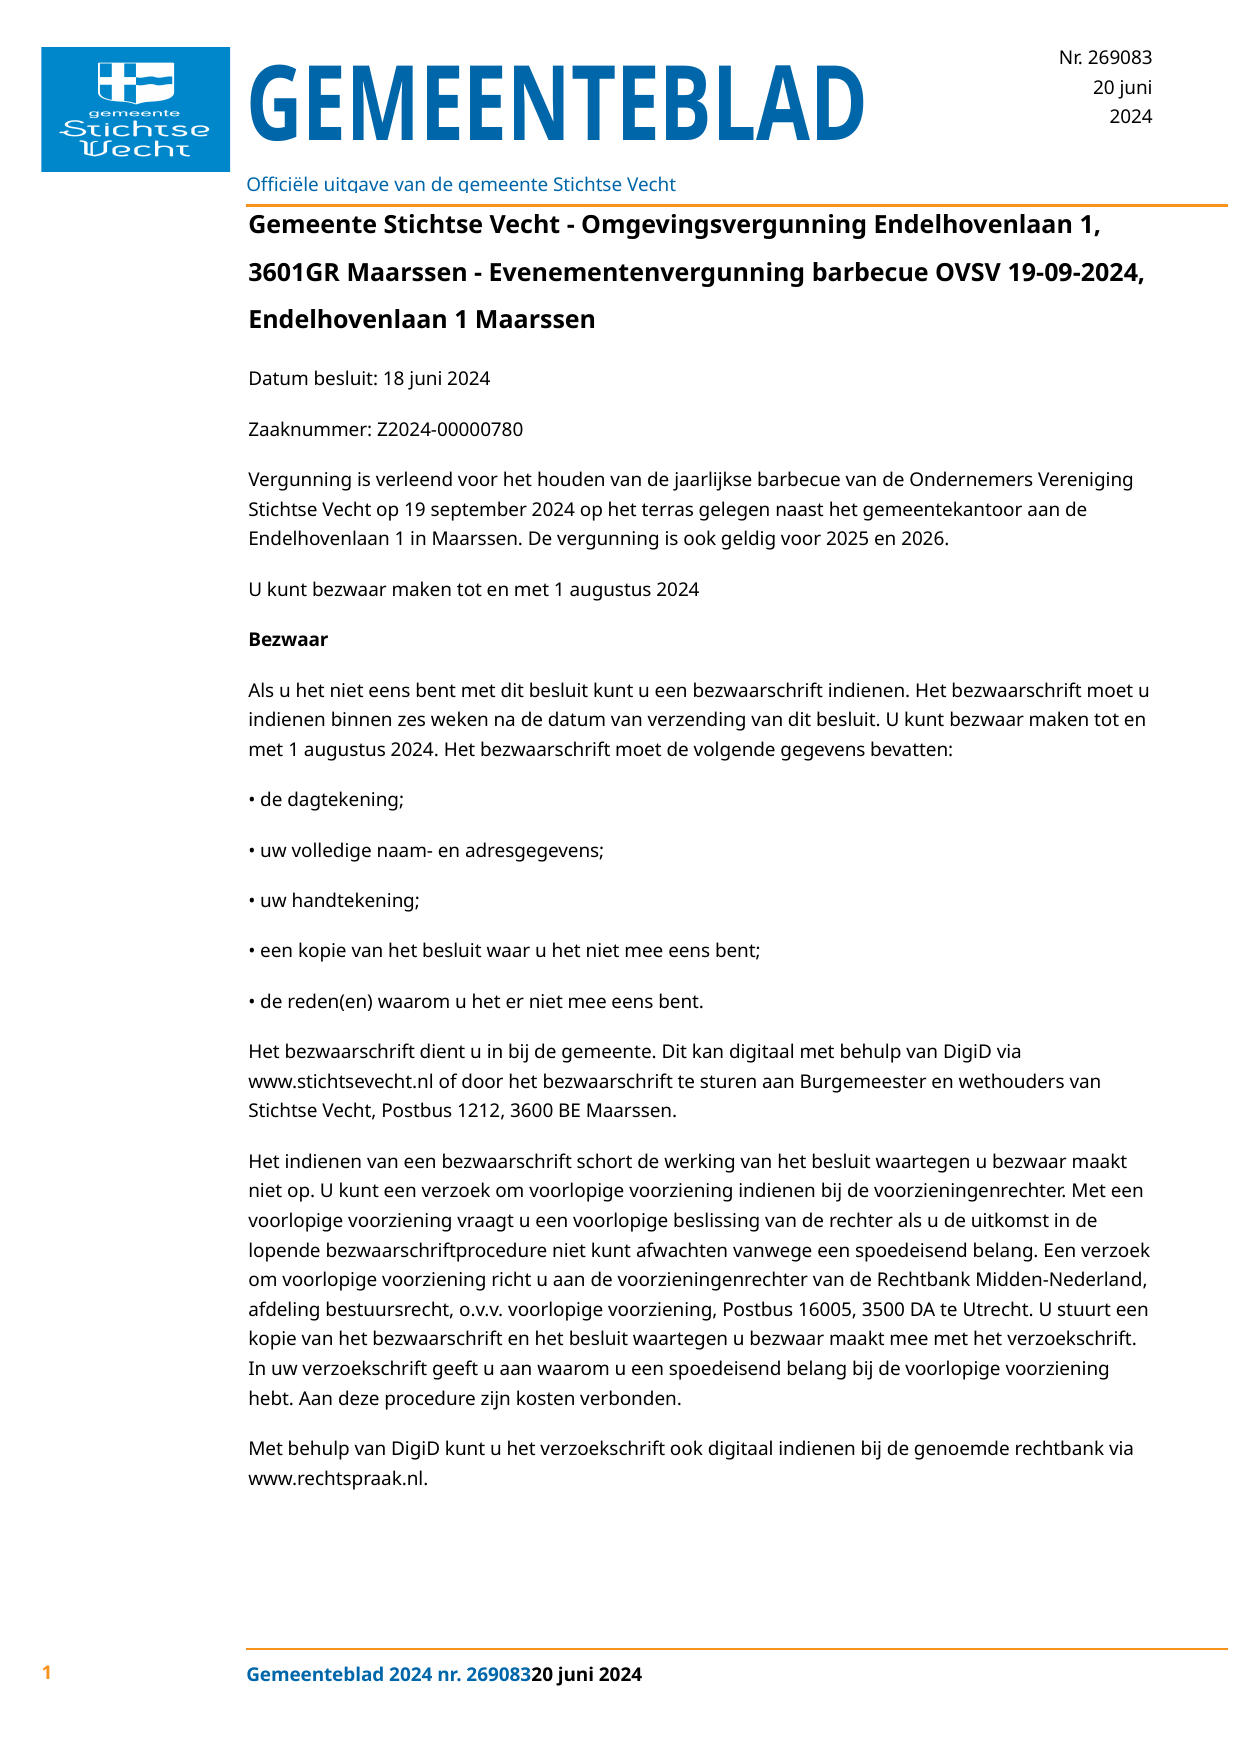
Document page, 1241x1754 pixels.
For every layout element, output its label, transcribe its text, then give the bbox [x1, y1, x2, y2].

text Bezwaar [248, 626, 1152, 652]
text • uw handtekening; [248, 887, 1152, 913]
text Gemeente Stichtse Vecht - Omgevingsvergunning Endelhovenlaan 1, 3601GR Maarssen - Evenementenvergunning barbecue OVSV 19-09-2024, Endelhovenlaan 1 Maarssen [248, 207, 1152, 336]
text Het bezwaarschrift dient u in bij de gemeente. Dit kan digitaal met behulp van DigiD via www.stichtsevecht.nl of door het bezwaarschrift te sturen aan Burgemeester en wethouders van Stichtse Vecht, Postbus 1212, 3600 BE Maarssen. [248, 1038, 1152, 1123]
text • uw volledige naam- en adresgegevens; [248, 837, 1152, 862]
text • de reden(en) waarom u het er niet mee eens bent. [248, 988, 1152, 1014]
text Vergunning is verleend voor het houden van de jaarlijkse barbecue van de Ondernemers Vereniging Stichtse Vecht op 19 september 2024 op het terras gelegen naast het gemeentekantoor aan de Endelhovenlaan 1 in Maarssen. De vergunning is ook geldig voor 2025 en 2026. [248, 466, 1152, 551]
text Het indienen van een bezwaarschrift schort de werking van het besluit waartegen u bezwaar maakt niet op. U kunt een verzoek om voorlopige voorziening indienen bij de voorzieningenrechter. Met een voorlopige voorziening vraagt u een voorlopige beslissing van de rechter als u de uitkomst in de lopende bezwaarschriftprocedure niet kunt afwachten vanwege een spoedeisend belang. Een verzoek om voorlopige voorziening richt u aan de voorzieningenrechter van de Rechtbank Midden-Nederland, afdeling bestuursrecht, o.v.v. voorlopige voorziening, Postbus 16005, 3500 DA te Utrecht. U stuurt een kopie van het bezwaarschrift en het besluit waartegen u bezwaar maakt mee met het verzoekschrift. In uw verzoekschrift geeft u aan waarom u een spoedeisend belang bij de voorlopige voorziening hebt. Aan deze procedure zijn kosten verbonden. [248, 1148, 1152, 1410]
text Als u het niet eens bent met dit besluit kunt u een bezwaarschrift indienen. Het bezwaarschrift moet u indienen binnen zes weken na de datum van verzending van dit besluit. U kunt bezwaar maken tot en met 1 augustus 2024. Het bezwaarschrift moet de volgende gegevens bevatten: [248, 677, 1152, 762]
picture [137, 63, 174, 103]
text U kunt bezwaar maken tot en met 1 augustus 2024 [248, 576, 1152, 602]
text Met behulp van DigiD kunt u het verzoekschrift ook digitaal indienen bij de genoemde rechtbank via www.rechtspraak.nl. [248, 1435, 1152, 1490]
text Zaaknummer: Z2024-00000780 [248, 416, 1152, 442]
text Datum besluit: 18 juni 2024 [248, 366, 1152, 391]
picture [99, 63, 135, 101]
text • een kopie van het besluit waar u het niet mee eens bent; [248, 938, 1152, 963]
text • de dagtekening; [248, 786, 1152, 812]
